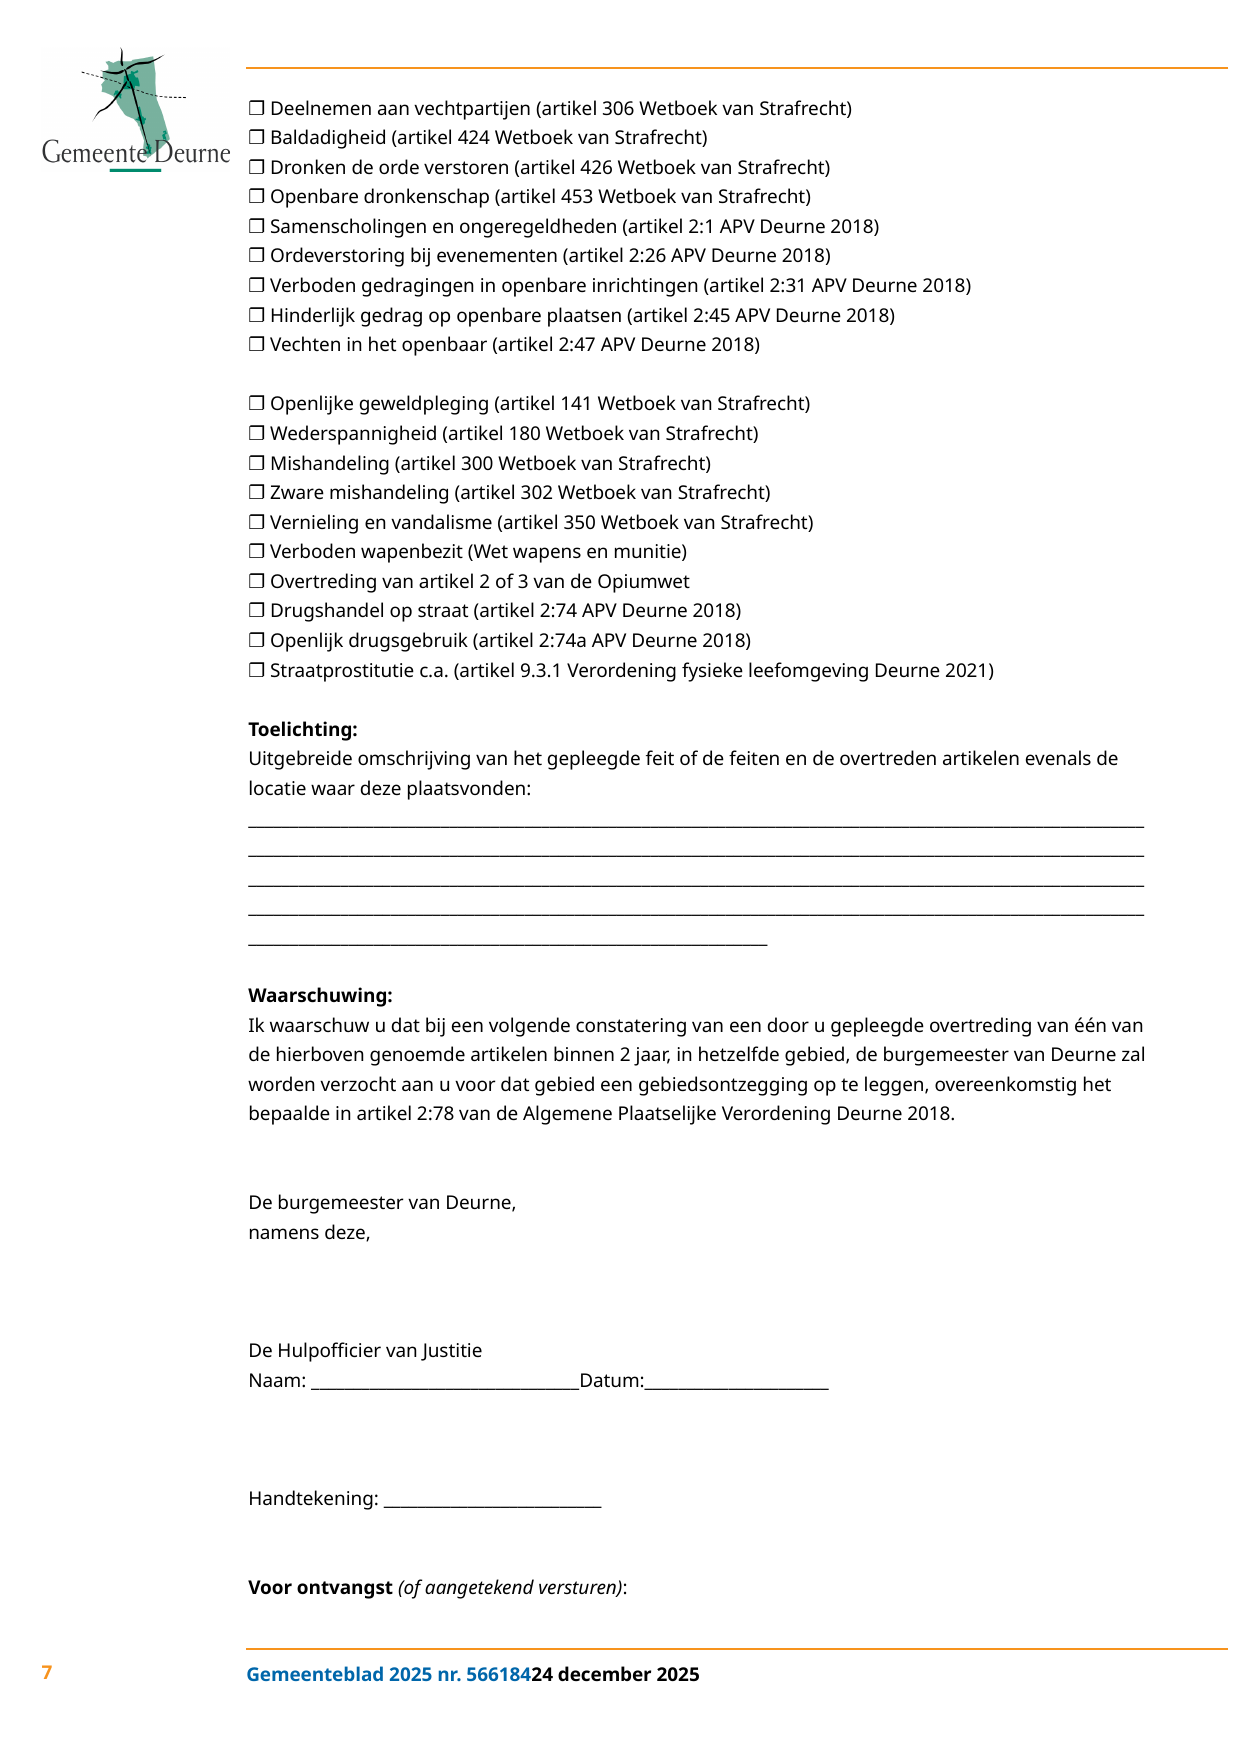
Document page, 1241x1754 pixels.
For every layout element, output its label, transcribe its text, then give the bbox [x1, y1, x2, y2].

text ❐ Dronken de orde verstoren (artikel 426 Wetboek van Strafrecht) [248, 154, 1152, 180]
text ❐ Verboden gedragingen in openbare inrichtingen (artikel 2:31 APV Deurne 2018) [248, 272, 1152, 298]
text ❐ Vernieling en vandalisme (artikel 350 Wetboek van Strafrecht) [248, 509, 1152, 535]
text ❐ Openlijk drugsgebruik (artikel 2:74a APV Deurne 2018) [248, 627, 1152, 653]
text ❐ Ordeverstoring bij evenementen (artikel 2:26 APV Deurne 2018) [248, 243, 1152, 268]
text ❐ Vechten in het openbaar (artikel 2:47 APV Deurne 2018) [248, 331, 1152, 357]
text Naam: ________________________________Datum:______________________ [248, 1367, 1152, 1393]
picture [41, 47, 231, 172]
text Uitgebreide omschrijving van het gepleegde feit of de feiten en de overtreden artikelen evenals de locatie waar deze plaatsvonden: __________________________________________________________________________________________________________________________________________________________________________________________________________________________________________________________________________________________________________________________________________________________________________________________________________________________________________________________________________________________________________ [248, 746, 1152, 949]
text Toelichting: [248, 716, 1152, 742]
text ❐ Wederspannigheid (artikel 180 Wetboek van Strafrecht) [248, 420, 1152, 446]
text Waarschuwing: [248, 982, 1152, 1008]
text De burgemeester van Deurne, [248, 1189, 1152, 1215]
text ❐ Drugshandel op straat (artikel 2:74 APV Deurne 2018) [248, 598, 1152, 623]
text ❐ Verboden wapenbezit (Wet wapens en munitie) [248, 538, 1152, 564]
text Voor ontvangst (of aangetekend versturen): [248, 1574, 1152, 1600]
text ❐ Baldadigheid (artikel 424 Wetboek van Strafrecht) [248, 124, 1152, 150]
text Ik waarschuw u dat bij een volgende constatering van een door u gepleegde overtreding van één van de hierboven genoemde artikelen binnen 2 jaar, in hetzelfde gebied, de burgemeester van Deurne zal worden verzocht aan u voor dat gebied een gebiedsontzegging op te leggen, overeenkomstig het bepaalde in artikel 2:78 van de Algemene Plaatselijke Verordening Deurne 2018. [248, 1012, 1152, 1126]
text ❐ Deelnemen aan vechtpartijen (artikel 306 Wetboek van Strafrecht) [248, 95, 1152, 121]
text namens deze, [248, 1219, 1152, 1245]
text ❐ Openlijke geweldpleging (artikel 141 Wetboek van Strafrecht) [248, 391, 1152, 416]
text ❐ Zware mishandeling (artikel 302 Wetboek van Strafrecht) [248, 479, 1152, 505]
text De Hulpofficier van Justitie [248, 1337, 1152, 1363]
text ❐ Hinderlijk gedrag op openbare plaatsen (artikel 2:45 APV Deurne 2018) [248, 302, 1152, 328]
text ❐ Mishandeling (artikel 300 Wetboek van Strafrecht) [248, 450, 1152, 476]
text Handtekening: __________________________ [248, 1485, 1152, 1511]
text ❐ Straatprostitutie c.a. (artikel 9.3.1 Verordening fysieke leefomgeving Deurne 2021) [248, 657, 1152, 683]
text ❐ Overtreding van artikel 2 of 3 van de Opiumwet [248, 568, 1152, 594]
text ❐ Openbare dronkenschap (artikel 453 Wetboek van Strafrecht) [248, 183, 1152, 209]
text ❐ Samenscholingen en ongeregeldheden (artikel 2:1 APV Deurne 2018) [248, 213, 1152, 239]
